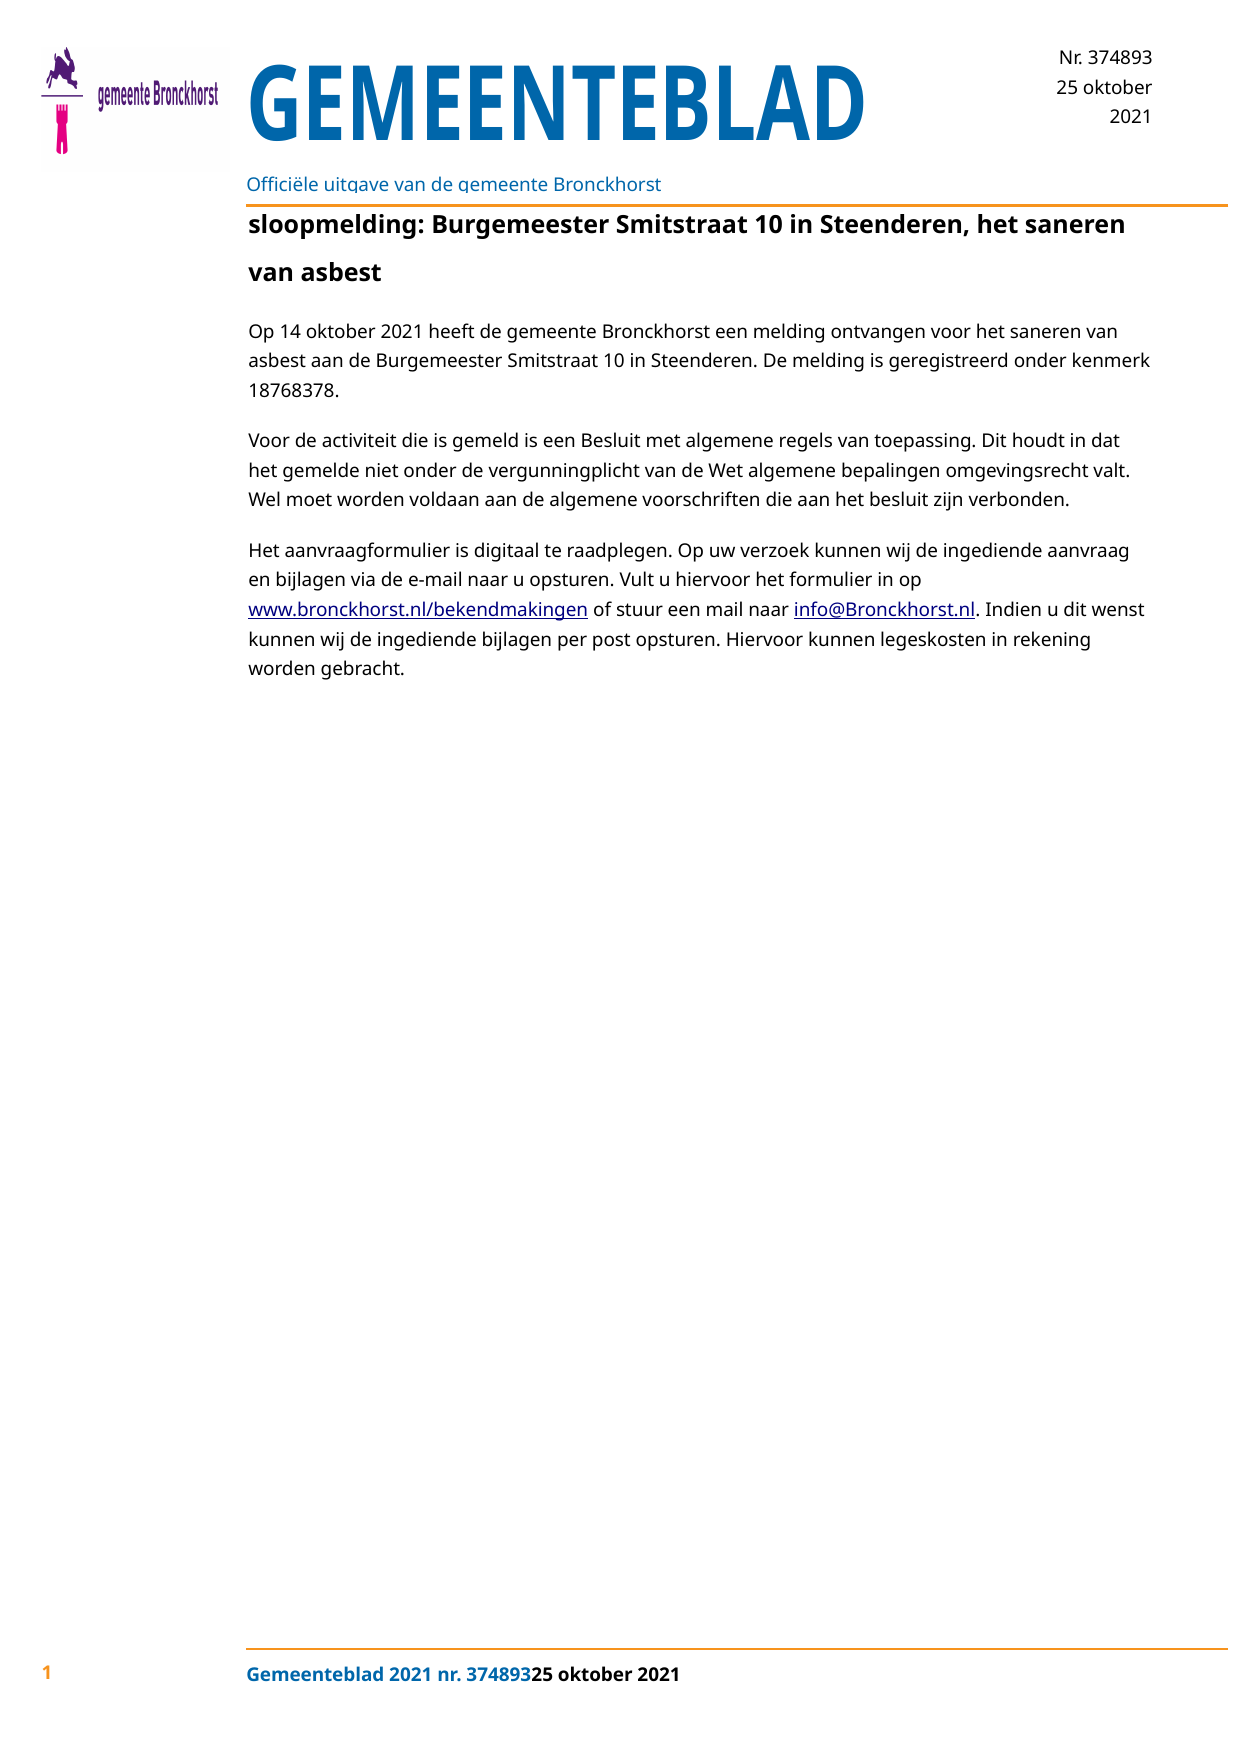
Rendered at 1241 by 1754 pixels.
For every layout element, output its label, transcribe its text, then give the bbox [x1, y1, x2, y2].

picture [41, 47, 231, 172]
text sloopmelding: Burgemeester Smitstraat 10 in Steenderen, het saneren van asbest [248, 207, 1152, 288]
text Het aanvraagformulier is digitaal te raadplegen. Op uw verzoek kunnen wij de ingediende aanvraag en bijlagen via de e-mail naar u opsturen. Vult u hiervoor het formulier in op www.bronckhorst.nl/bekendmakingen of stuur een mail naar info@Bronckhorst.nl. Indien u dit wenst kunnen wij de ingediende bijlagen per post opsturen. Hiervoor kunnen legeskosten in rekening worden gebracht. [248, 537, 1152, 681]
text Voor de activiteit die is gemeld is een Besluit met algemene regels van toepassing. Dit houdt in dat het gemelde niet onder de vergunningplicht van de Wet algemene bepalingen omgevingsrecht valt. Wel moet worden voldaan aan de algemene voorschriften die aan het besluit zijn verbonden. [248, 427, 1152, 512]
text Op 14 oktober 2021 heeft de gemeente Bronckhorst een melding ontvangen voor het saneren van asbest aan de Burgemeester Smitstraat 10 in Steenderen. De melding is geregistreerd onder kenmerk 18768378. [248, 318, 1152, 403]
